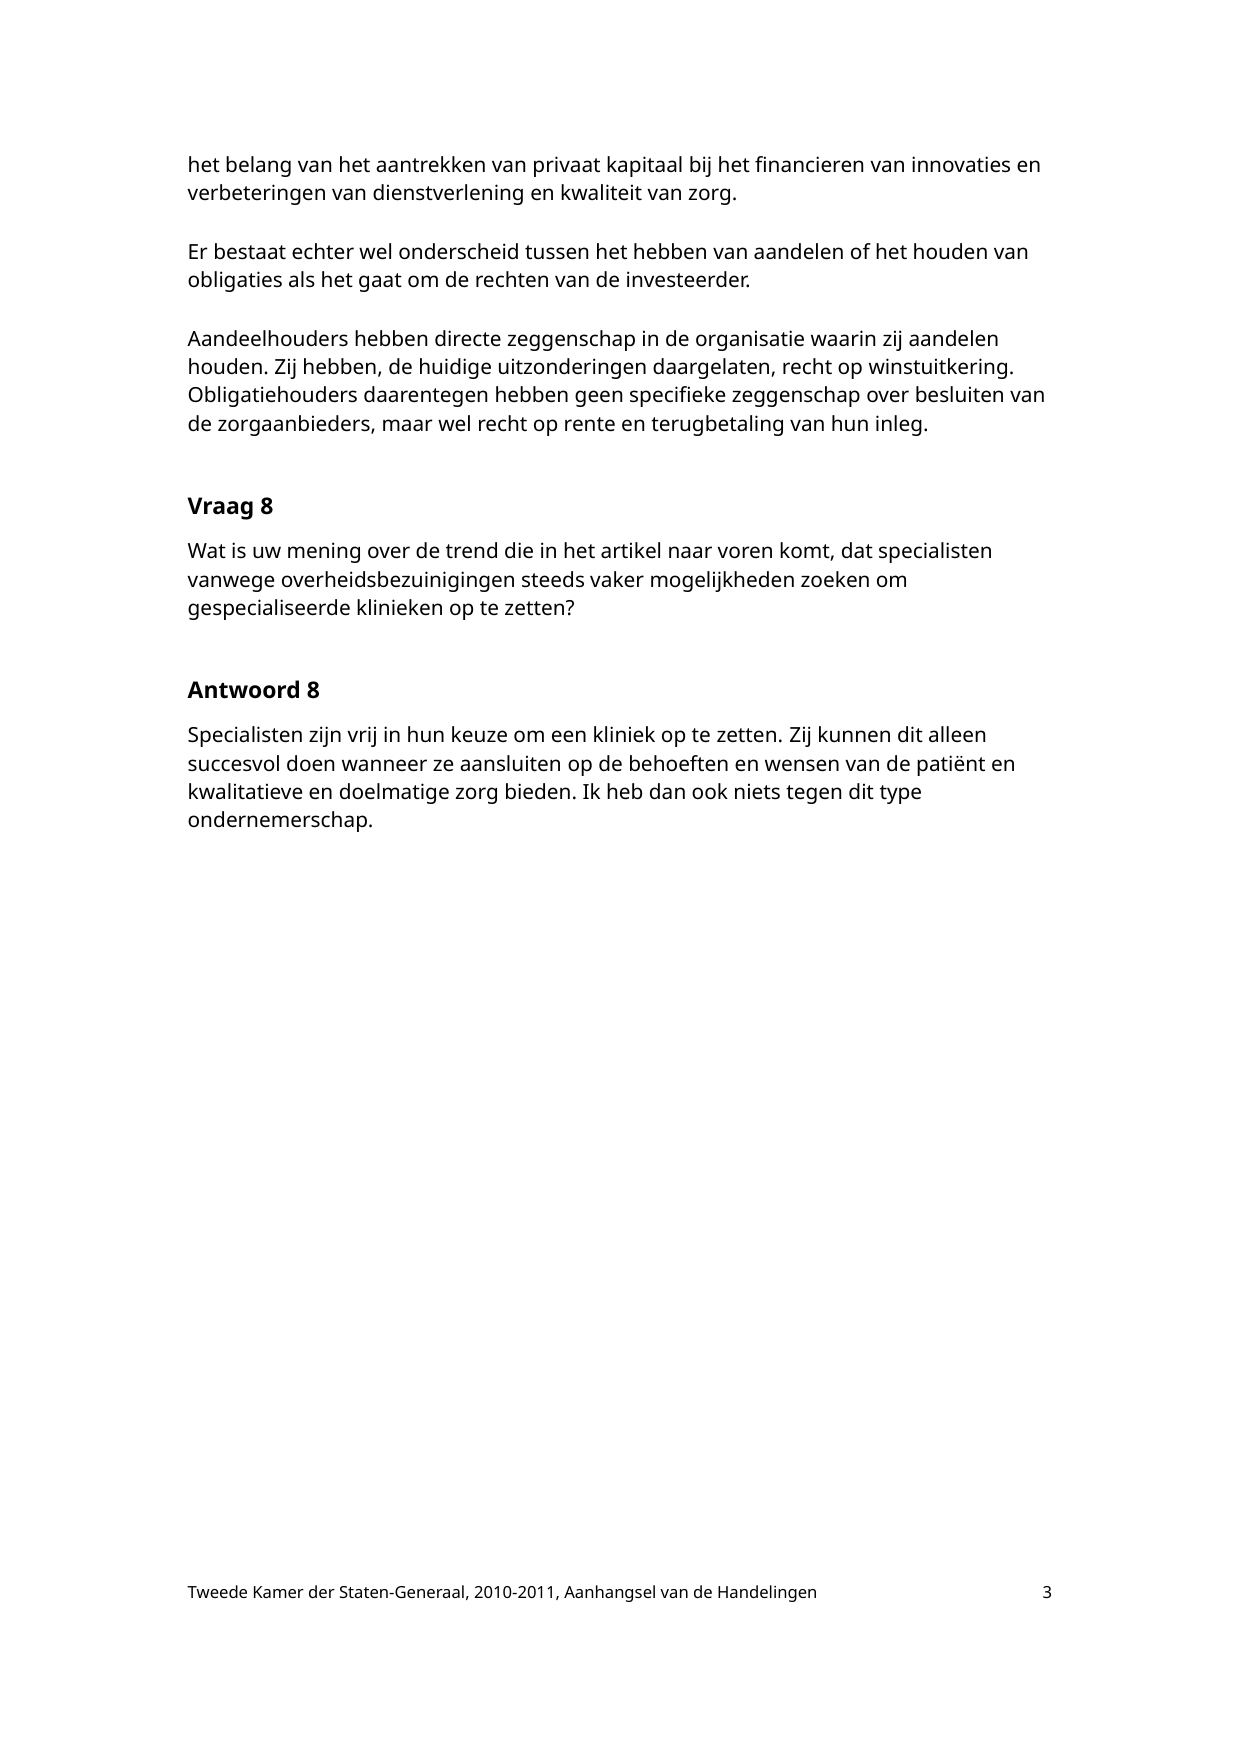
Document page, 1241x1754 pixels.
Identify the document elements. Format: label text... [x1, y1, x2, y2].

text Er bestaat echter wel onderscheid tussen het hebben van aandelen of het houden van obligaties als het gaat om de rechten van de investeerder. [187, 237, 1053, 294]
text Specialisten zijn vrij in hun keuze om een kliniek op te zetten. Zij kunnen dit alleen succesvol doen wanneer ze aansluiten op de behoeften en wensen van de patiënt en kwalitatieve en doelmatige zorg bieden. Ik heb dan ook niets tegen dit type ondernemerschap. [187, 720, 1053, 834]
text het belang van het aantrekken van privaat kapitaal bij het financieren van innovaties en verbeteringen van dienstverlening en kwaliteit van zorg. [187, 150, 1053, 207]
subtitle Vraag 8 [187, 490, 1053, 521]
text Aandeelhouders hebben directe zeggenschap in de organisatie waarin zij aandelen houden. Zij hebben, de huidige uitzonderingen daargelaten, recht op winstuitkering. Obligatiehouders daarentegen hebben geen specifieke zeggenschap over besluiten van de zorgaanbieders, maar wel recht op rente en terugbetaling van hun inleg. [187, 324, 1053, 437]
text Wat is uw mening over de trend die in het artikel naar voren komt, dat specialisten vanwege overheidsbezuinigingen steeds vaker mogelijkheden zoeken om gespecialiseerde klinieken op te zetten? [187, 536, 1053, 622]
subtitle Antwoord 8 [187, 674, 1053, 705]
